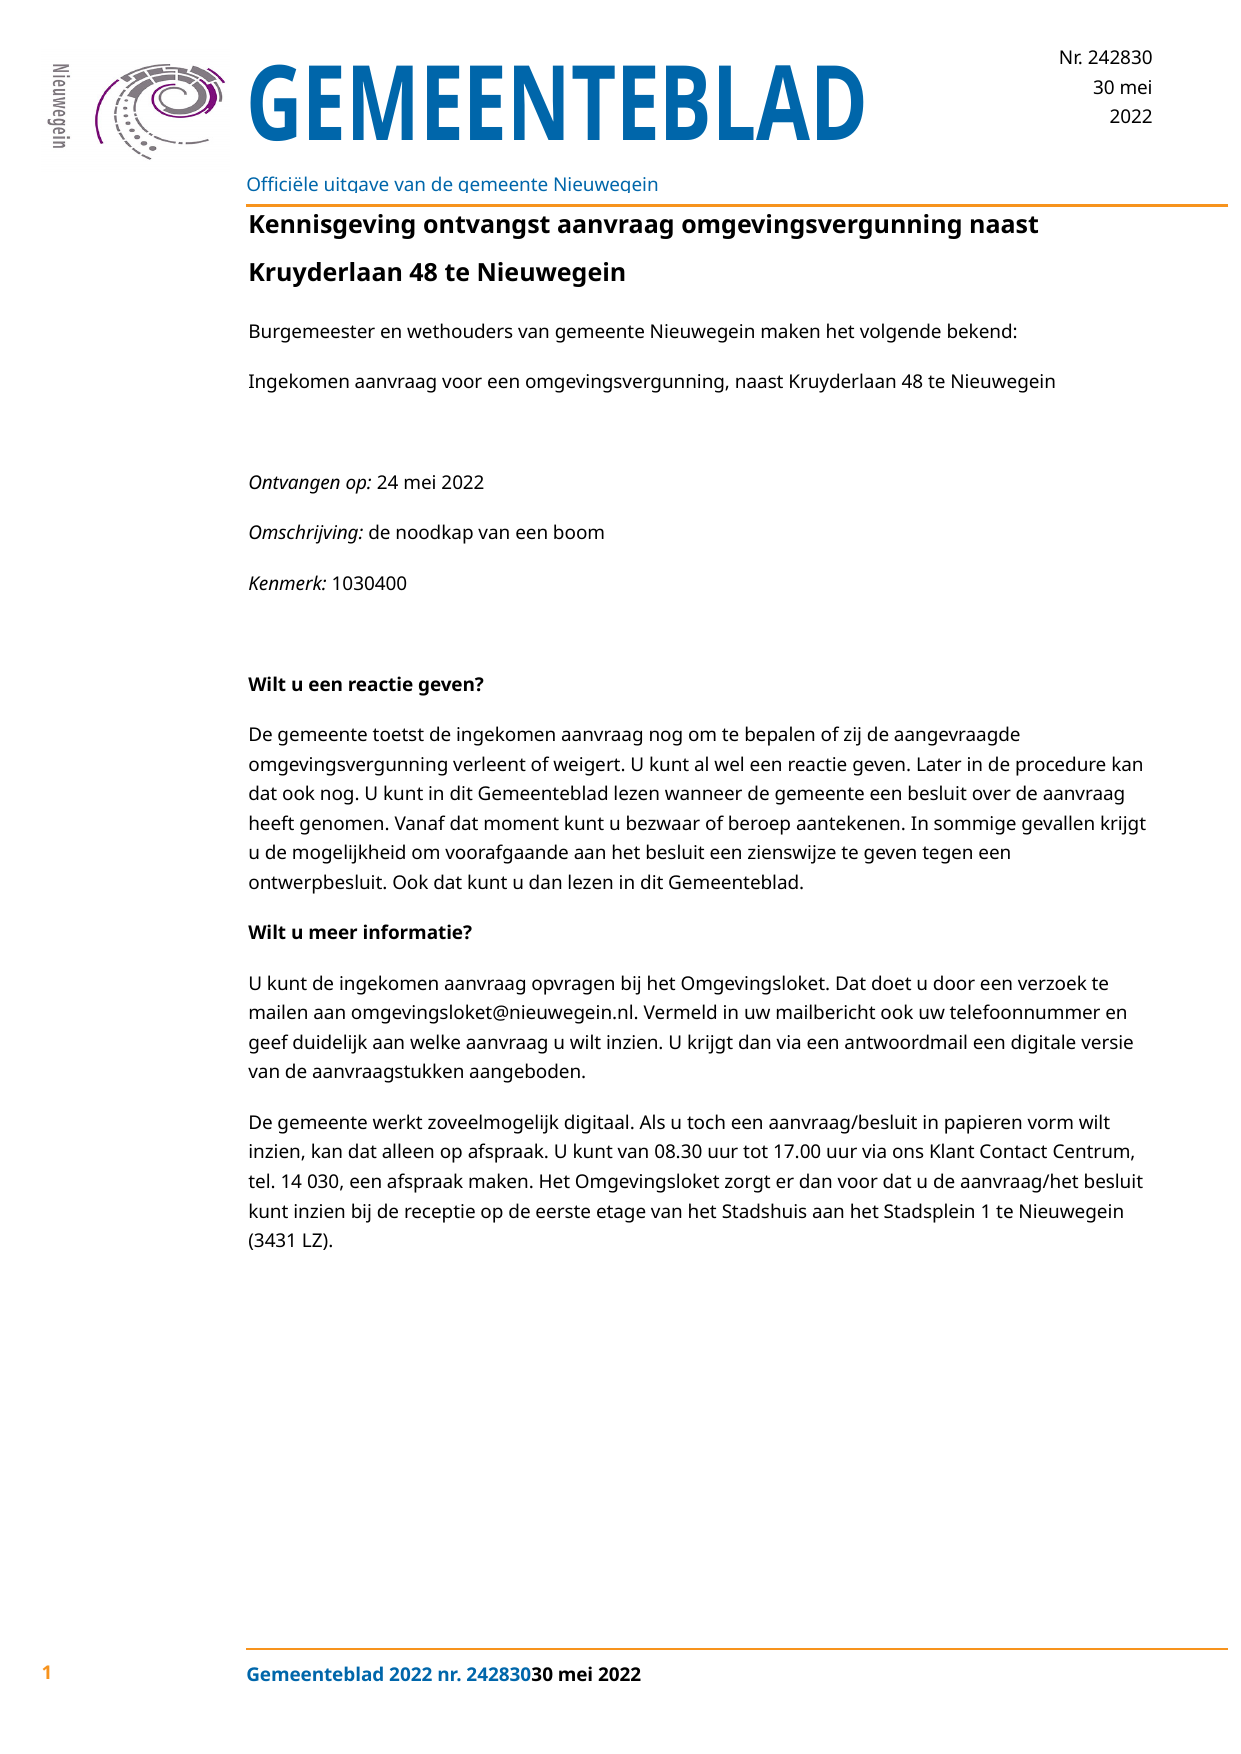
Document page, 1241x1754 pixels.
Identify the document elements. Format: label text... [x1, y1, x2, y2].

text Wilt u een reactie geven? [248, 671, 1152, 697]
text Burgemeester en wethouders van gemeente Nieuwegein maken het volgende bekend: [248, 318, 1152, 344]
text Ontvangen op: 24 mei 2022 [248, 469, 1152, 495]
text Kennisgeving ontvangst aanvraag omgevingsvergunning naast Kruyderlaan 48 te Nieuwegein [248, 207, 1152, 288]
text Kenmerk: 1030400 [248, 570, 1152, 596]
text U kunt de ingekomen aanvraag opvragen bij het Omgevingsloket. Dat doet u door een verzoek te mailen aan omgevingsloket@nieuwegein.nl. Vermeld in uw mailbericht ook uw telefoonnummer en geef duidelijk aan welke aanvraag u wilt inzien. U krijgt dan via een antwoordmail een digitale versie van de aanvraagstukken aangeboden. [248, 970, 1152, 1084]
text Ingekomen aanvraag voor een omgevingsvergunning, naast Kruyderlaan 48 te Nieuwegein [248, 368, 1152, 394]
picture [41, 47, 231, 172]
text Wilt u meer informatie? [248, 919, 1152, 945]
text De gemeente toetst de ingekomen aanvraag nog om te bepalen of zij de aangevraagde omgevingsvergunning verleent of weigert. U kunt al wel een reactie geven. Later in de procedure kan dat ook nog. U kunt in dit Gemeenteblad lezen wanneer de gemeente een besluit over de aanvraag heeft genomen. Vanaf dat moment kunt u bezwaar of beroep aantekenen. In sommige gevallen krijgt u de mogelijkheid om voorafgaande aan het besluit een zienswijze te geven tegen een ontwerpbesluit. Ook dat kunt u dan lezen in dit Gemeenteblad. [248, 721, 1152, 895]
text De gemeente werkt zoveelmogelijk digitaal. Als u toch een aanvraag/besluit in papieren vorm wilt inzien, kan dat alleen op afspraak. U kunt van 08.30 uur tot 17.00 uur via ons Klant Contact Centrum, tel. 14 030, een afspraak maken. Het Omgevingsloket zorgt er dan voor dat u de aanvraag/het besluit kunt inzien bij de receptie op de eerste etage van het Stadshuis aan het Stadsplein 1 te Nieuwegein (3431 LZ). [248, 1109, 1152, 1253]
text Omschrijving: de noodkap van een boom [248, 519, 1152, 545]
